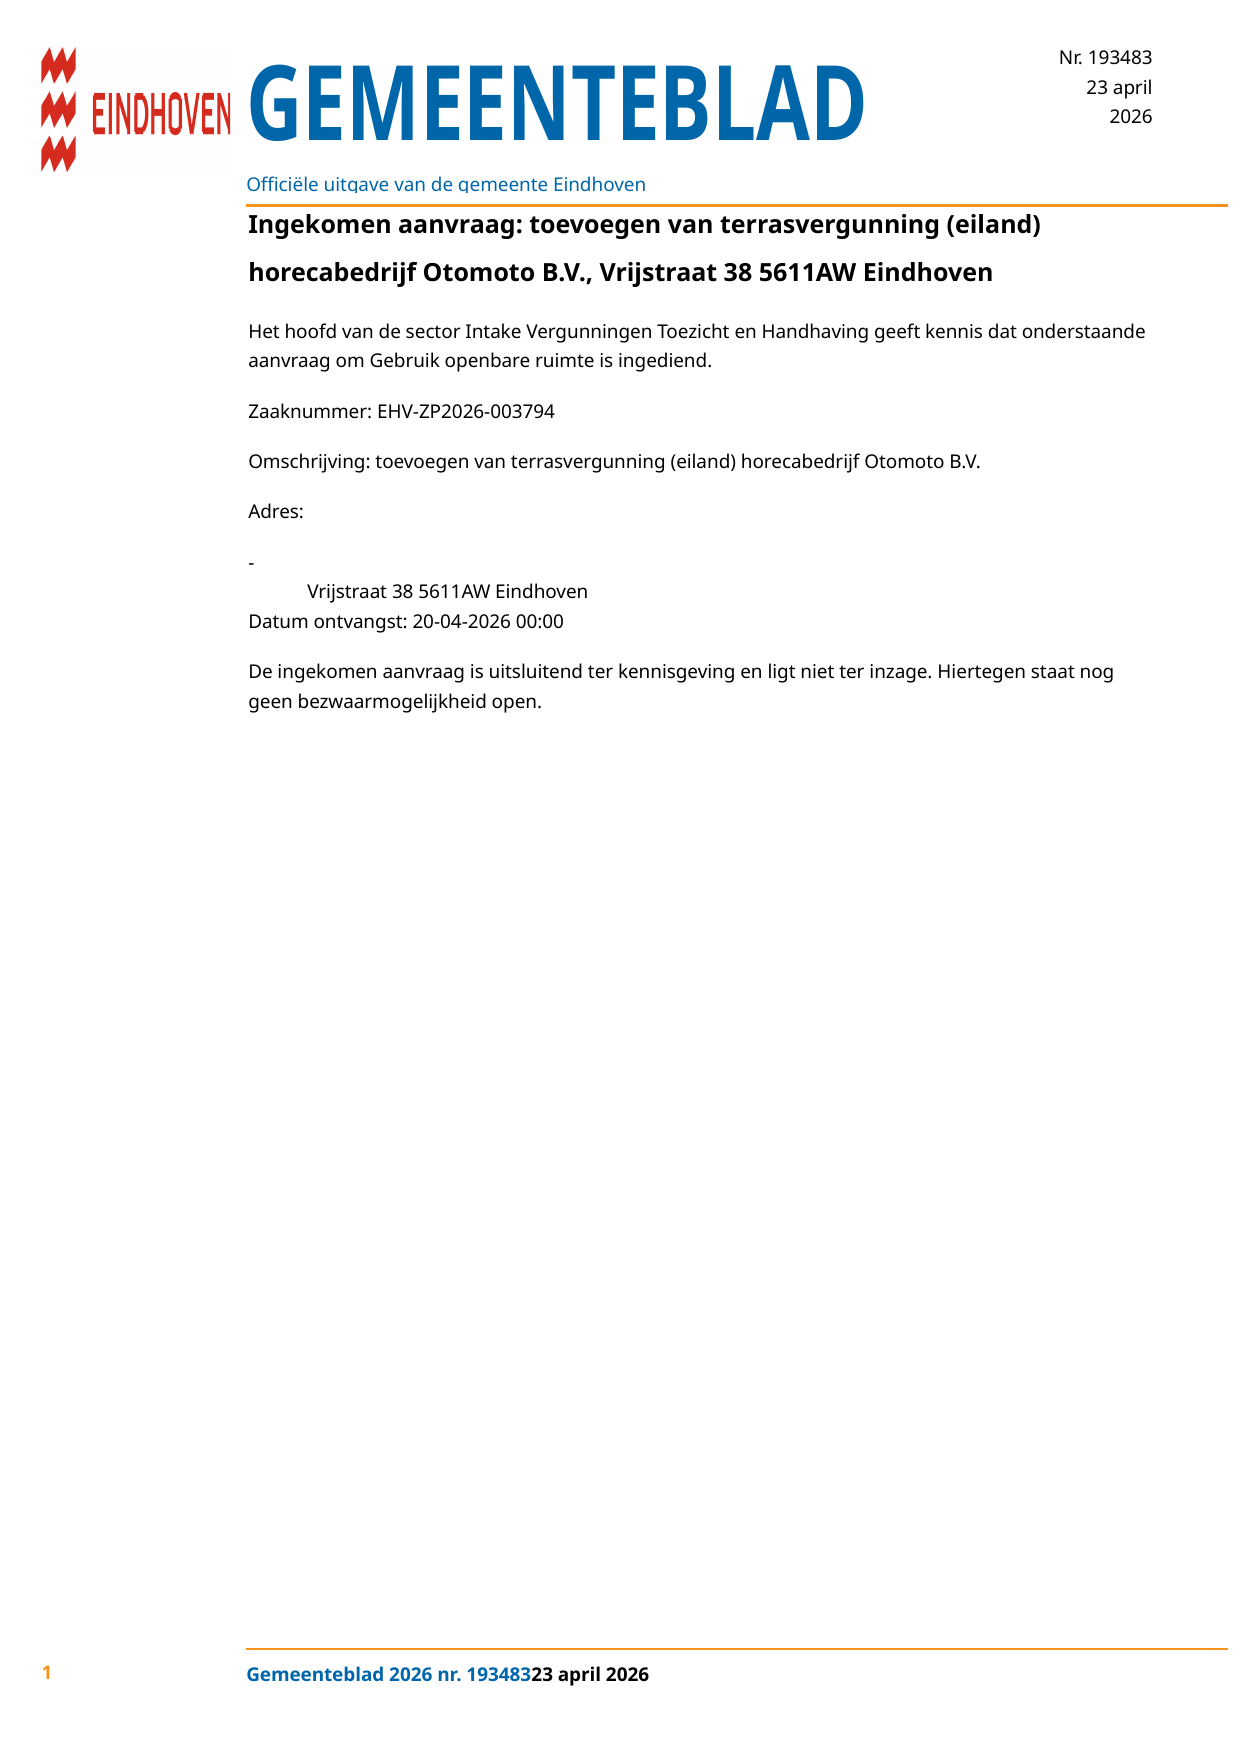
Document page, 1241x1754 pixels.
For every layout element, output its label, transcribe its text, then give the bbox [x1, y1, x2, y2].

text Adres: [248, 499, 1152, 524]
text Zaaknummer: EHV-ZP2026-003794 [248, 398, 1152, 424]
text Het hoofd van de sector Intake Vergunningen Toezicht en Handhaving geeft kennis dat onderstaande aanvraag om Gebruik openbare ruimte is ingediend. [248, 318, 1152, 373]
text Ingekomen aanvraag: toevoegen van terrasvergunning (eiland) horecabedrijf Otomoto B.V., Vrijstraat 38 5611AW Eindhoven [248, 207, 1152, 288]
list Vrijstraat 38 5611AW Eindhoven [248, 579, 1152, 604]
picture [41, 47, 231, 172]
text De ingekomen aanvraag is uitsluitend ter kennisgeving en ligt niet ter inzage. Hiertegen staat nog geen bezwaarmogelijkheid open. [248, 659, 1152, 714]
text Omschrijving: toevoegen van terrasvergunning (eiland) horecabedrijf Otomoto B.V. [248, 448, 1152, 474]
text Datum ontvangst: 20-04-2026 00:00 [248, 608, 1152, 634]
